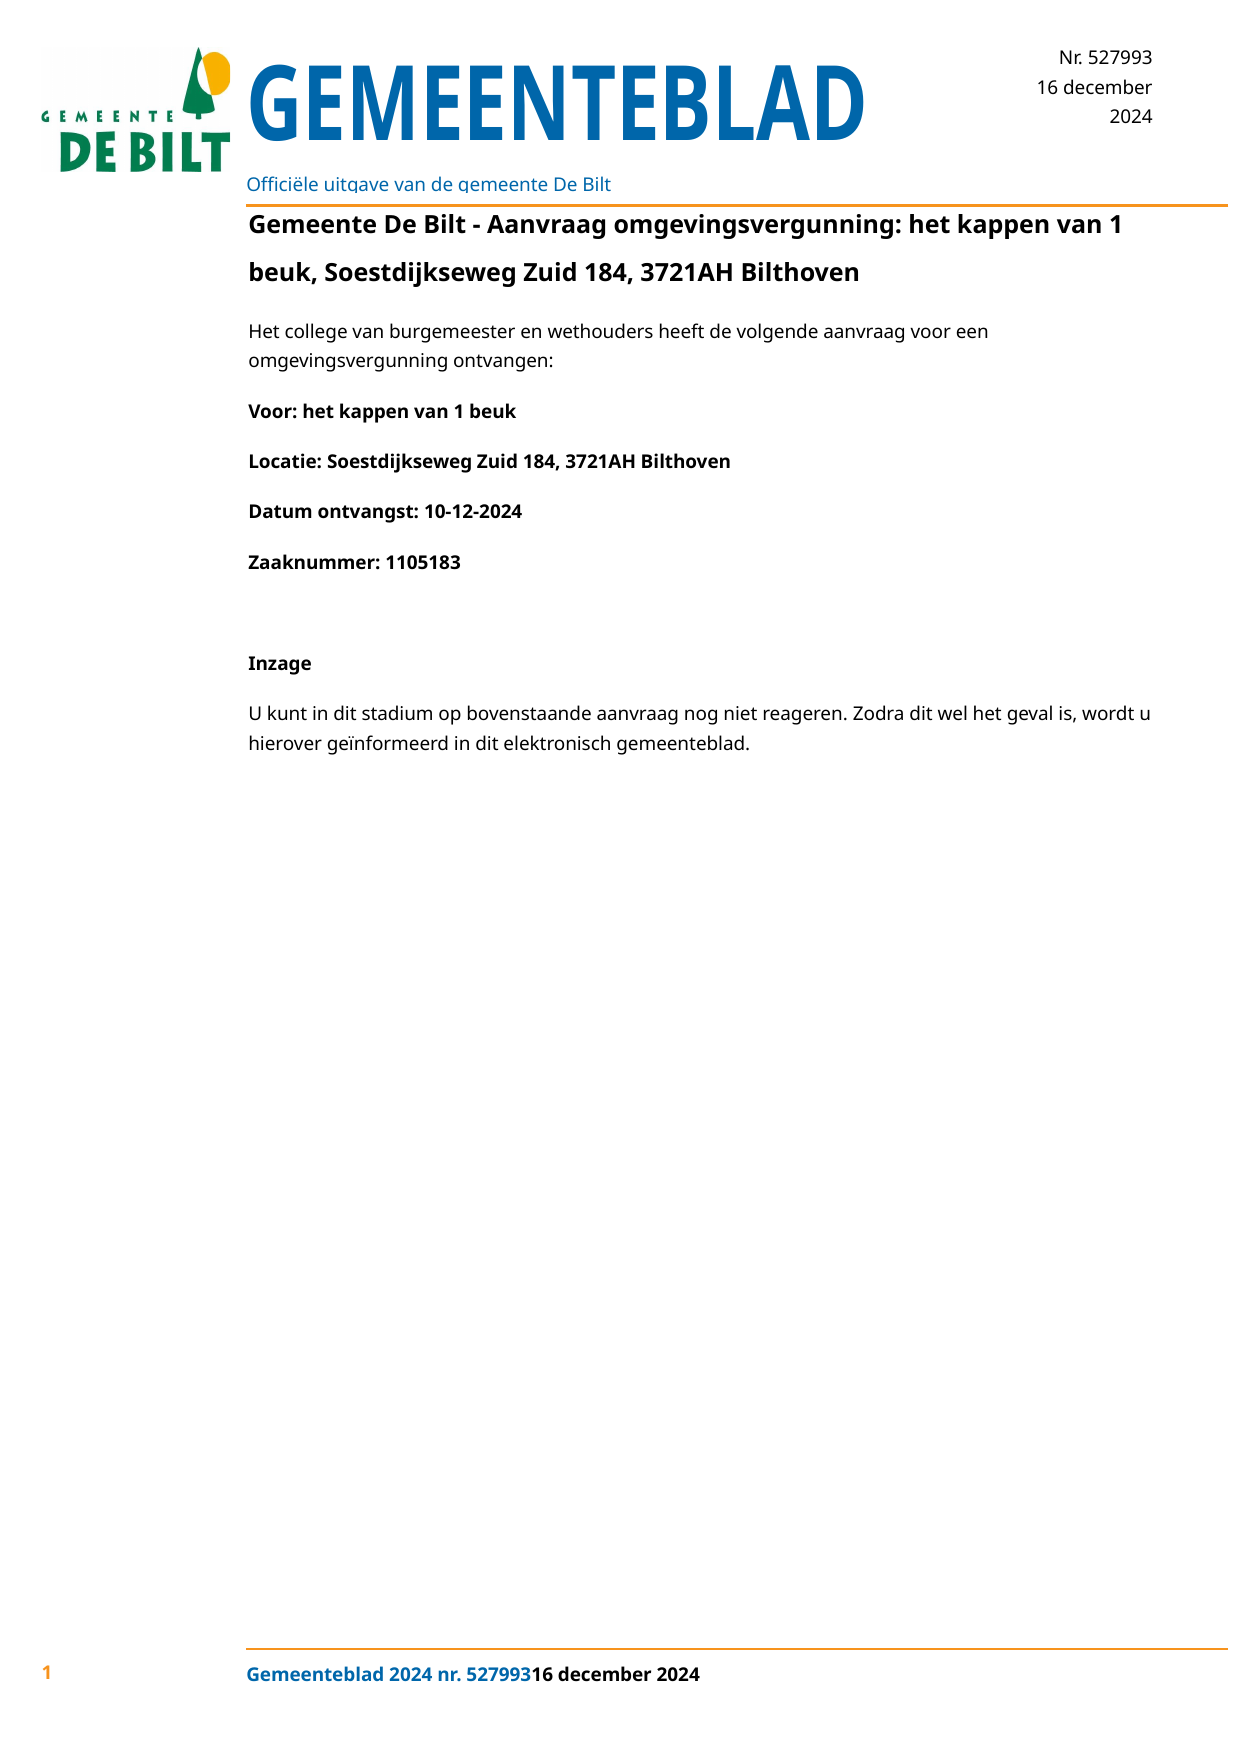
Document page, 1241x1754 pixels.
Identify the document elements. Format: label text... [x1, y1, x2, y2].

text Gemeente De Bilt - Aanvraag omgevingsvergunning: het kappen van 1 beuk, Soestdijkseweg Zuid 184, 3721AH Bilthoven [248, 207, 1152, 288]
text Inzage [248, 650, 1152, 676]
picture [41, 47, 231, 172]
text Zaaknummer: 1105183 [248, 549, 1152, 575]
text Datum ontvangst: 10-12-2024 [248, 499, 1152, 524]
text Voor: het kappen van 1 beuk [248, 398, 1152, 424]
text U kunt in dit stadium op bovenstaande aanvraag nog niet reageren. Zodra dit wel het geval is, wordt u hierover geïnformeerd in dit elektronisch gemeenteblad. [248, 700, 1152, 756]
text Het college van burgemeester en wethouders heeft de volgende aanvraag voor een omgevingsvergunning ontvangen: [248, 318, 1152, 373]
text Locatie: Soestdijkseweg Zuid 184, 3721AH Bilthoven [248, 448, 1152, 474]
